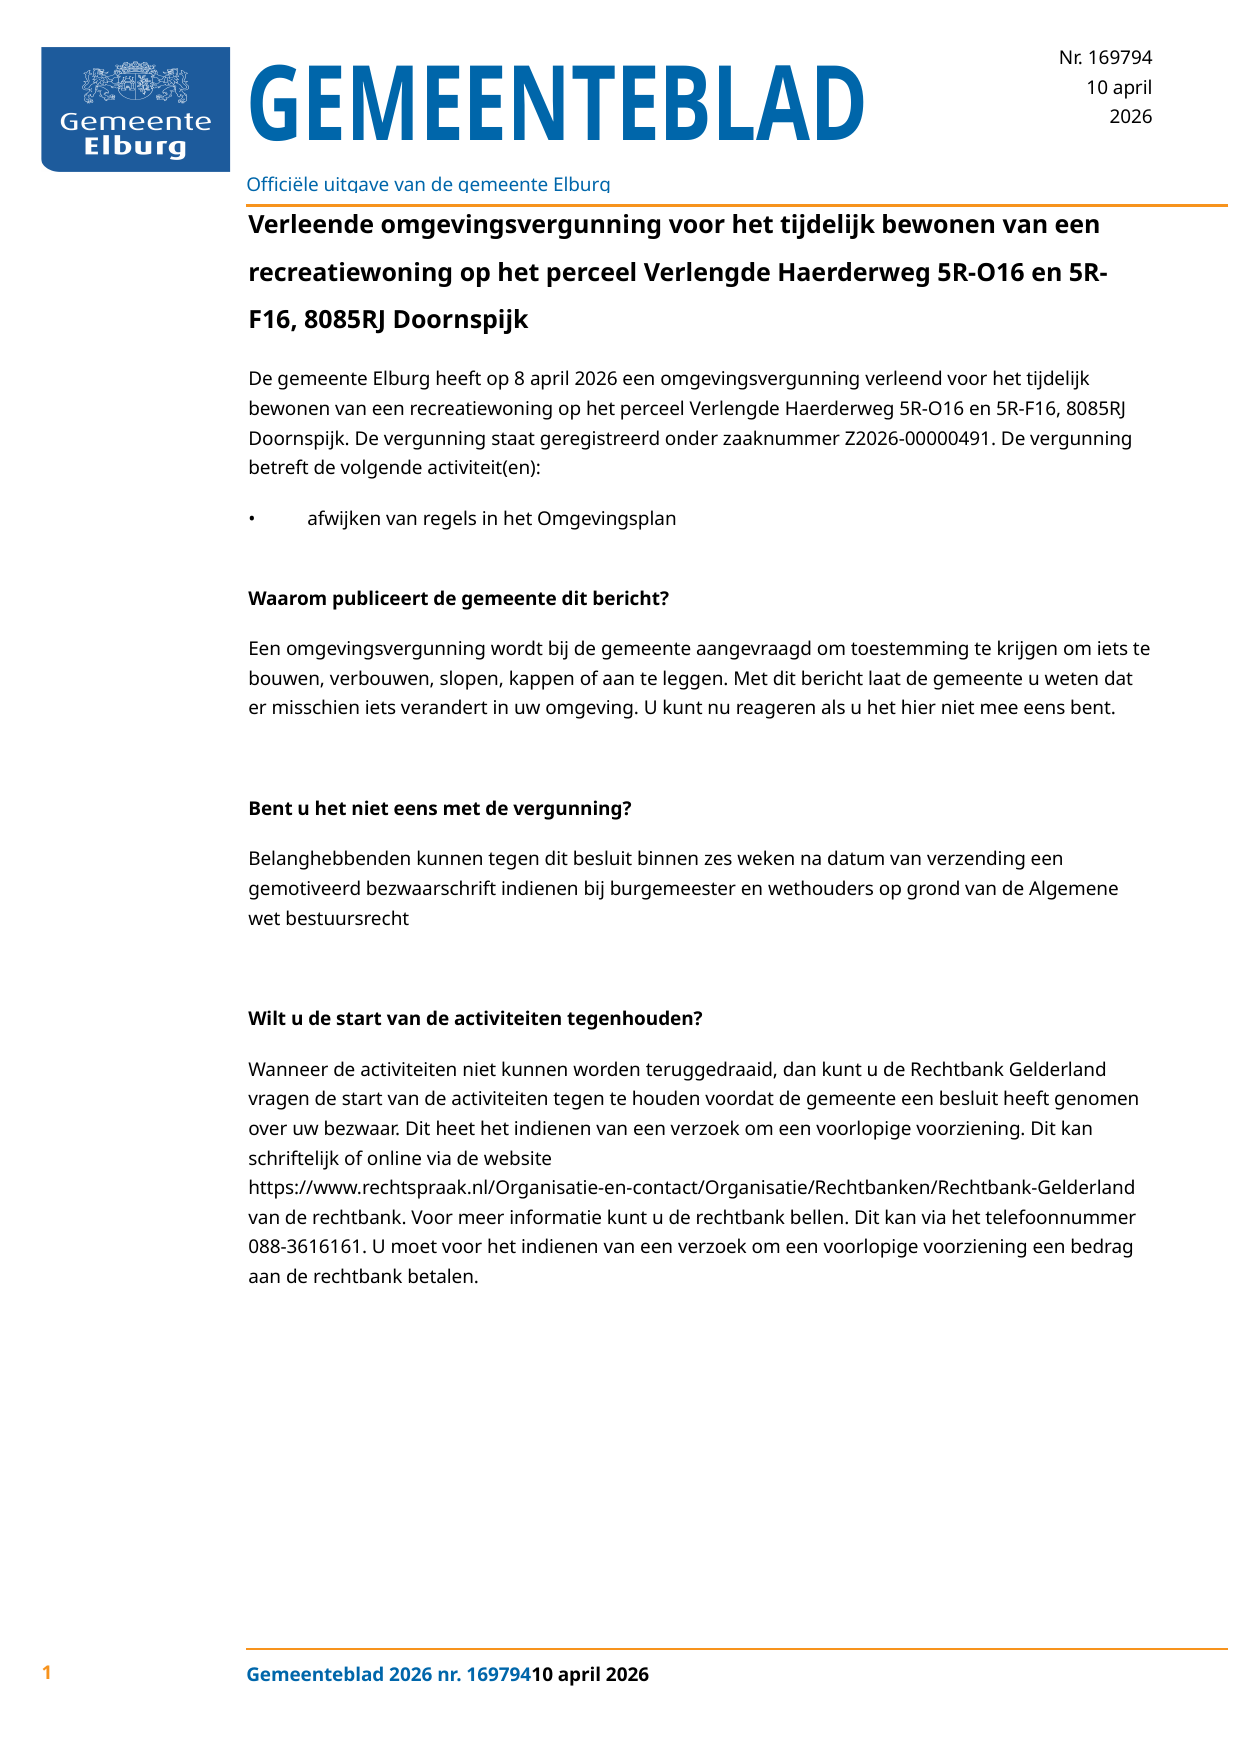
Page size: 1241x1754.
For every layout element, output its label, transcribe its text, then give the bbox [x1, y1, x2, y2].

text Een omgevingsvergunning wordt bij de gemeente aangevraagd om toestemming te krijgen om iets te bouwen, verbouwen, slopen, kappen of aan te leggen. Met dit bericht laat de gemeente u weten dat er misschien iets verandert in uw omgeving. U kunt nu reageren als u het hier niet mee eens bent. [248, 635, 1152, 720]
text Wilt u de start van de activiteiten tegenhouden? [248, 1006, 1152, 1031]
text Verleende omgevingsvergunning voor het tijdelijk bewonen van een recreatiewoning op het perceel Verlengde Haerderweg 5R-O16 en 5R-F16, 8085RJ Doornspijk [248, 207, 1152, 336]
text Bent u het niet eens met de vergunning? [248, 795, 1152, 821]
list afwijken van regels in het Omgevingsplan [248, 505, 1152, 530]
text Wanneer de activiteiten niet kunnen worden teruggedraaid, dan kunt u de Rechtbank Gelderland vragen de start van de activiteiten tegen te houden voordat de gemeente een besluit heeft genomen over uw bezwaar. Dit heet het indienen van een verzoek om een voorlopige voorziening. Dit kan schriftelijk of online via de website https://www.rechtspraak.nl/Organisatie-en-contact/Organisatie/Rechtbanken/Rechtbank-Gelderland van de rechtbank. Voor meer informatie kunt u de rechtbank bellen. Dit kan via het telefoonnummer 088-3616161. U moet voor het indienen van een verzoek om een voorlopige voorziening een bedrag aan de rechtbank betalen. [248, 1056, 1152, 1289]
text Waarom publiceert de gemeente dit bericht? [248, 585, 1152, 610]
text De gemeente Elburg heeft op 8 april 2026 een omgevingsvergunning verleend voor het tijdelijk bewonen van een recreatiewoning op het perceel Verlengde Haerderweg 5R-O16 en 5R-F16, 8085RJ Doornspijk. De vergunning staat geregistreerd onder zaaknummer Z2026-00000491. De vergunning betreft de volgende activiteit(en): [248, 366, 1152, 480]
text Belanghebbenden kunnen tegen dit besluit binnen zes weken na datum van verzending een gemotiveerd bezwaarschrift indienen bij burgemeester en wethouders op grond van de Algemene wet bestuursrecht [248, 846, 1152, 930]
picture [41, 47, 231, 172]
